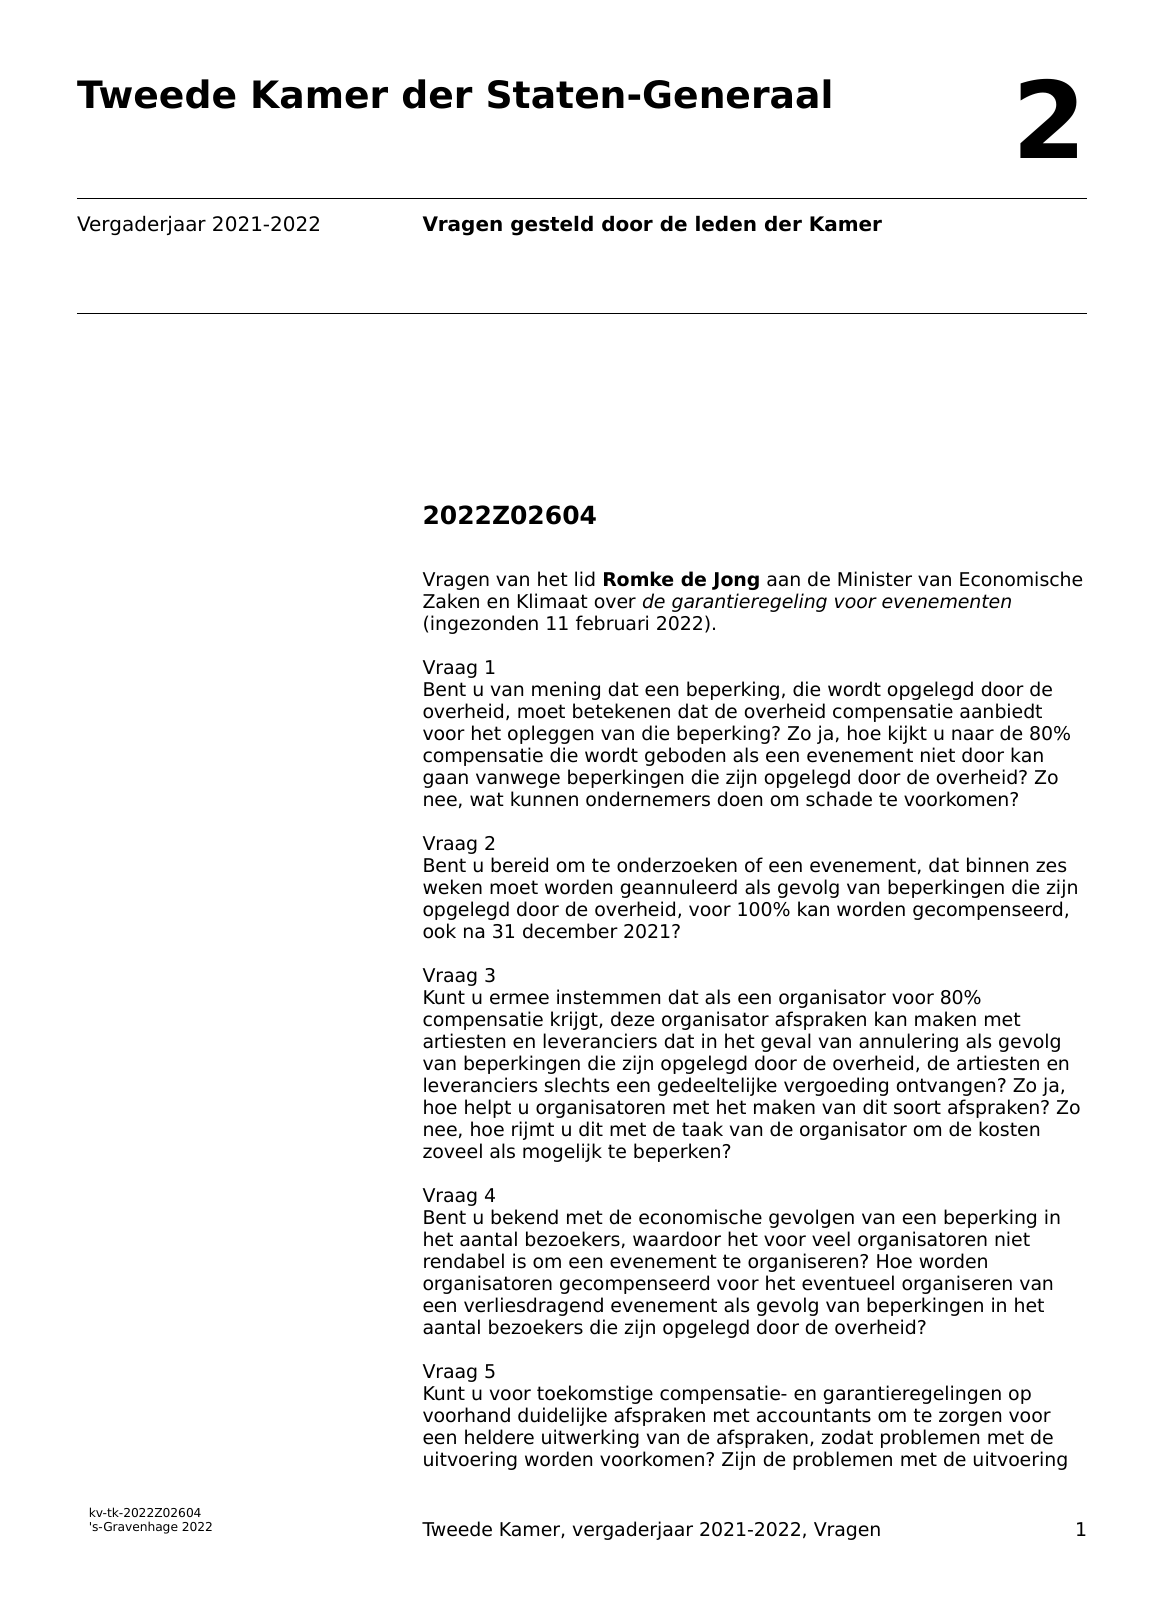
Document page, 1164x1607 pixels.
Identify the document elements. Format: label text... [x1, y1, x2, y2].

table_cell Vragen gesteld door de leden der Kamer [422, 199, 1087, 313]
text Vraag 4 [422, 1185, 1087, 1207]
text 2022Z02604 [422, 501, 1087, 531]
table_cell Vergaderjaar 2021-2022 [77, 199, 422, 313]
table_header Tweede Kamer der Staten-Generaal [77, 59, 886, 198]
text Vraag 5 [422, 1361, 1087, 1383]
table_header 2 [886, 59, 1087, 198]
text Kunt u voor toekomstige compensatie- en garantieregelingen op voorhand duidelijke afspraken met accountants om te zorgen voor een heldere uitwerking van de afspraken, zodat problemen met de uitvoering worden voorkomen? Zijn de problemen met de uitvoering [422, 1383, 1087, 1471]
text 's-Gravenhage 2022 [88, 1520, 323, 1534]
text Bent u van mening dat een beperking, die wordt opgelegd door de overheid, moet betekenen dat de overheid compensatie aanbiedt voor het opleggen van die beperking? Zo ja, hoe kijkt u naar de 80% compensatie die wordt geboden als een evenement niet door kan gaan vanwege beperkingen die zijn opgelegd door de overheid? Zo nee, wat kunnen ondernemers doen om schade te voorkomen? [422, 679, 1087, 811]
text Vraag 3 [422, 965, 1087, 987]
text Bent u bekend met de economische gevolgen van een beperking in het aantal bezoekers, waardoor het voor veel organisatoren niet rendabel is om een evenement te organiseren? Hoe worden organisatoren gecompenseerd voor het eventueel organiseren van een verliesdragend evenement als gevolg van beperkingen in het aantal bezoekers die zijn opgelegd door de overheid? [422, 1207, 1087, 1339]
text Vragen van het lid Romke de Jong aan de Minister van Economische Zaken en Klimaat over de garantieregeling voor evenementen (ingezonden 11 februari 2022). [422, 569, 1087, 635]
text Kunt u ermee instemmen dat als een organisator voor 80% compensatie krijgt, deze organisator afspraken kan maken met artiesten en leveranciers dat in het geval van annulering als gevolg van beperkingen die zijn opgelegd door de overheid, de artiesten en leveranciers slechts een gedeeltelijke vergoeding ontvangen? Zo ja, hoe helpt u organisatoren met het maken van dit soort afspraken? Zo nee, hoe rijmt u dit met de taak van de organisator om de kosten zoveel als mogelijk te beperken? [422, 987, 1087, 1163]
text Vraag 1 [422, 657, 1087, 679]
text kv-tk-2022Z02604 [88, 1506, 323, 1520]
text Vraag 2 [422, 833, 1087, 855]
text Bent u bereid om te onderzoeken of een evenement, dat binnen zes weken moet worden geannuleerd als gevolg van beperkingen die zijn opgelegd door de overheid, voor 100% kan worden gecompenseerd, ook na 31 december 2021? [422, 855, 1087, 943]
